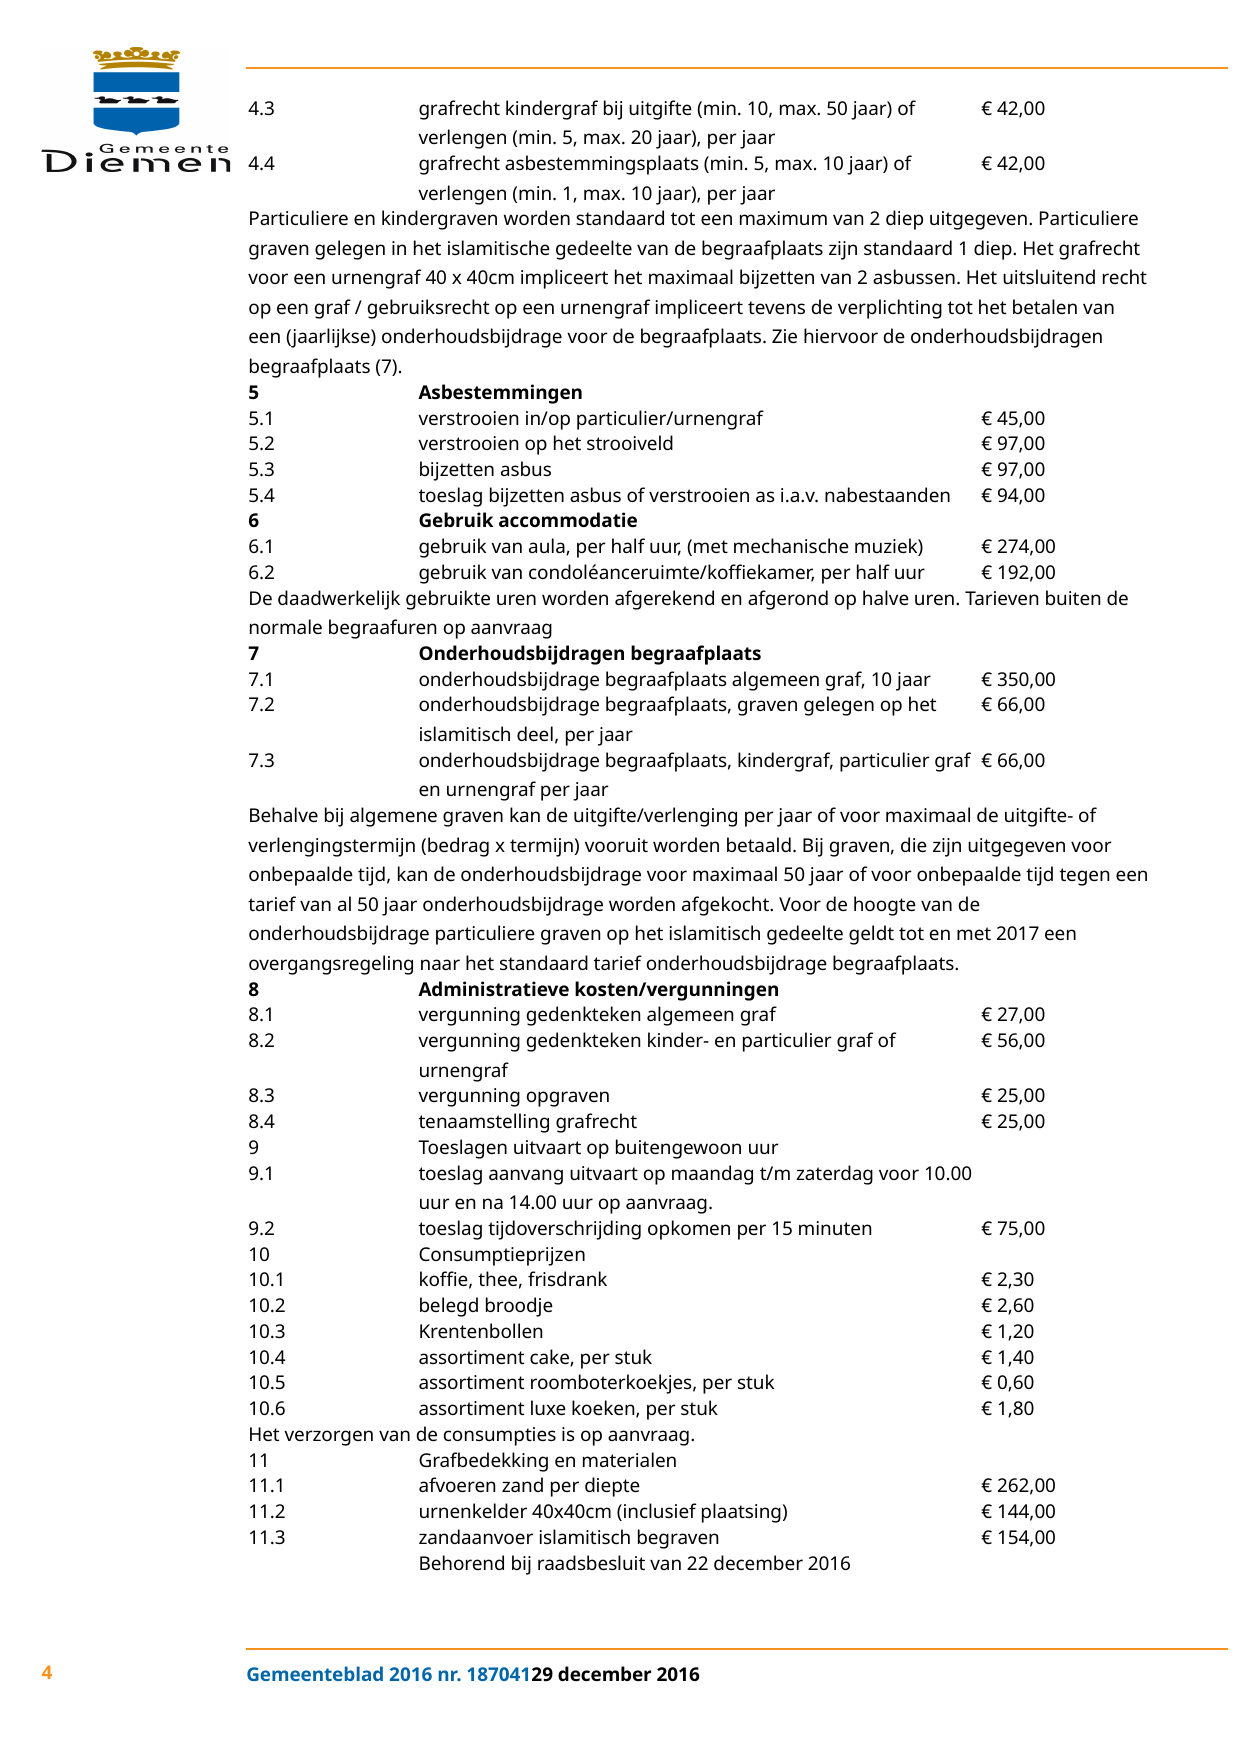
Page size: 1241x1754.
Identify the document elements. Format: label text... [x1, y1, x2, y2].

table_cell [981, 640, 1152, 666]
table_cell 8 [248, 976, 418, 1002]
table_cell € 66,00 [981, 692, 1152, 747]
table_cell [981, 1575, 1152, 1601]
table_cell Toeslagen uitvaart op buitengewoon uur [418, 1134, 981, 1160]
table_cell 9.1 [248, 1160, 418, 1215]
table_cell 5.2 [248, 431, 418, 456]
table_cell € 25,00 [981, 1109, 1152, 1134]
table_cell koffie, thee, frisdrank [418, 1267, 981, 1292]
table_cell toeslag tijdoverschrijding opkomen per 15 minuten [418, 1215, 981, 1241]
table_cell € 1,80 [981, 1395, 1152, 1421]
table_cell Krentenbollen [418, 1318, 981, 1344]
table_cell De daadwerkelijk gebruikte uren worden afgerekend en afgerond op halve uren. Tarieven buiten de normale begraafuren op aanvraag [248, 585, 1152, 640]
table_cell 8.1 [248, 1002, 418, 1027]
table_cell 5.3 [248, 456, 418, 482]
table_cell afvoeren zand per diepte [418, 1473, 981, 1498]
table_cell grafrecht asbestemmingsplaats (min. 5, max. 10 jaar) of verlengen (min. 1, max. 10 jaar), per jaar [418, 150, 981, 205]
table_cell onderhoudsbijdrage begraafplaats, kindergraf, particulier graf en urnengraf per jaar [418, 747, 981, 802]
table_cell zandaanvoer islamitisch begraven [418, 1524, 981, 1550]
table_cell € 2,30 [981, 1267, 1152, 1292]
table_cell € 350,00 [981, 666, 1152, 692]
table_cell Onderhoudsbijdragen begraafplaats [418, 640, 981, 666]
table_cell 7.2 [248, 692, 418, 747]
table_cell [981, 379, 1152, 405]
table_cell vergunning opgraven [418, 1083, 981, 1108]
table_cell assortiment roomboterkoekjes, per stuk [418, 1370, 981, 1395]
table_cell gebruik van aula, per half uur, (met mechanische muziek) [418, 534, 981, 559]
table_cell verstrooien op het strooiveld [418, 431, 981, 456]
table_cell € 66,00 [981, 747, 1152, 802]
table_cell 7.3 [248, 747, 418, 802]
table_cell 4.4 [248, 150, 418, 205]
table_cell 8.2 [248, 1028, 418, 1083]
table_cell € 0,60 [981, 1370, 1152, 1395]
table_cell assortiment luxe koeken, per stuk [418, 1395, 981, 1421]
table_cell Behorend bij raadsbesluit van 22 december 2016 [418, 1550, 981, 1575]
table_cell € 274,00 [981, 534, 1152, 559]
table_cell 7 [248, 640, 418, 666]
table_cell 10.3 [248, 1318, 418, 1344]
table_cell € 75,00 [981, 1215, 1152, 1241]
table_cell 10.5 [248, 1370, 418, 1395]
table_cell 11.2 [248, 1498, 418, 1524]
table_cell € 262,00 [981, 1473, 1152, 1498]
table_cell [248, 1550, 418, 1575]
table_cell 11 [248, 1447, 418, 1472]
table_cell 10.2 [248, 1293, 418, 1318]
table_cell assortiment cake, per stuk [418, 1344, 981, 1369]
table_cell [981, 1160, 1152, 1215]
table_cell € 25,00 [981, 1083, 1152, 1108]
table_cell € 27,00 [981, 1002, 1152, 1027]
table_cell [981, 1550, 1152, 1575]
table_cell [981, 508, 1152, 533]
table_cell 8.3 [248, 1083, 418, 1108]
table_cell bijzetten asbus [418, 456, 981, 482]
table_cell [981, 1447, 1152, 1472]
table_cell Consumptieprijzen [418, 1241, 981, 1267]
table_cell belegd broodje [418, 1293, 981, 1318]
table_cell [418, 1575, 981, 1601]
table_cell onderhoudsbijdrage begraafplaats algemeen graf, 10 jaar [418, 666, 981, 692]
table_cell Behalve bij algemene graven kan de uitgifte/verlenging per jaar of voor maximaal de uitgifte- of verlengingstermijn (bedrag x termijn) vooruit worden betaald. Bij graven, die zijn uitgegeven voor onbepaalde tijd, kan de onderhoudsbijdrage voor maximaal 50 jaar of voor onbepaalde tijd tegen een tarief van al 50 jaar onderhoudsbijdrage worden afgekocht. Voor de hoogte van de onderhoudsbijdrage particuliere graven op het islamitisch gedeelte geldt tot en met 2017 een overgangsregeling naar het standaard tarief onderhoudsbijdrage begraafplaats. [248, 802, 1152, 976]
table_cell € 97,00 [981, 431, 1152, 456]
table_cell € 94,00 [981, 482, 1152, 508]
table_cell 6 [248, 508, 418, 533]
table_cell Gebruik accommodatie [418, 508, 981, 533]
table_cell 10 [248, 1241, 418, 1267]
table_cell € 42,00 [981, 95, 1152, 150]
table_cell tenaamstelling grafrecht [418, 1109, 981, 1134]
table_cell vergunning gedenkteken algemeen graf [418, 1002, 981, 1027]
table_cell toeslag bijzetten asbus of verstrooien as i.a.v. nabestaanden [418, 482, 981, 508]
table_cell 6.2 [248, 559, 418, 585]
table_cell 11.1 [248, 1473, 418, 1498]
table_cell 8.4 [248, 1109, 418, 1134]
table_cell 9 [248, 1134, 418, 1160]
table_cell € 144,00 [981, 1498, 1152, 1524]
table_cell € 42,00 [981, 150, 1152, 205]
table_cell Administratieve kosten/vergunningen [418, 976, 981, 1002]
table_cell 5 [248, 379, 418, 405]
table_cell 6.1 [248, 534, 418, 559]
table_cell 5.1 [248, 405, 418, 431]
table_cell € 154,00 [981, 1524, 1152, 1550]
table_cell Het verzorgen van de consumpties is op aanvraag. [248, 1421, 1152, 1447]
table_cell € 97,00 [981, 456, 1152, 482]
table_cell 10.4 [248, 1344, 418, 1369]
table_cell Particuliere en kindergraven worden standaard tot een maximum van 2 diep uitgegeven. Particuliere graven gelegen in het islamitische gedeelte van de begraafplaats zijn standaard 1 diep. Het grafrecht voor een urnengraf 40 x 40cm impliceert het maximaal bijzetten van 2 asbussen. Het uitsluitend recht op een graf / gebruiksrecht op een urnengraf impliceert tevens de verplichting tot het betalen van een (jaarlijkse) onderhoudsbijdrage voor de begraafplaats. Zie hiervoor de onderhoudsbijdragen begraafplaats (7). [248, 205, 1152, 379]
table_cell Grafbedekking en materialen [418, 1447, 981, 1472]
table_cell verstrooien in/op particulier/urnengraf [418, 405, 981, 431]
table_cell € 1,40 [981, 1344, 1152, 1369]
table_cell [981, 1241, 1152, 1267]
table_cell grafrecht kindergraf bij uitgifte (min. 10, max. 50 jaar) of verlengen (min. 5, max. 20 jaar), per jaar [418, 95, 981, 150]
table_cell 10.1 [248, 1267, 418, 1292]
table_cell € 56,00 [981, 1028, 1152, 1083]
table_cell 7.1 [248, 666, 418, 692]
table_cell 10.6 [248, 1395, 418, 1421]
table_cell urnenkelder 40x40cm (inclusief plaatsing) [418, 1498, 981, 1524]
table_cell Asbestemmingen [418, 379, 981, 405]
table_cell € 45,00 [981, 405, 1152, 431]
table_cell vergunning gedenkteken kinder- en particulier graf of urnengraf [418, 1028, 981, 1083]
table_cell onderhoudsbijdrage begraafplaats, graven gelegen op het islamitisch deel, per jaar [418, 692, 981, 747]
table_cell 4.3 [248, 95, 418, 150]
table_cell € 2,60 [981, 1293, 1152, 1318]
table_cell [981, 1134, 1152, 1160]
table_cell € 1,20 [981, 1318, 1152, 1344]
picture [41, 47, 231, 172]
table_cell € 192,00 [981, 559, 1152, 585]
table_cell 5.4 [248, 482, 418, 508]
table_cell [248, 1575, 418, 1601]
table_cell [981, 976, 1152, 1002]
table_cell 11.3 [248, 1524, 418, 1550]
table_cell gebruik van condoléanceruimte/koffiekamer, per half uur [418, 559, 981, 585]
table_cell toeslag aanvang uitvaart op maandag t/m zaterdag voor 10.00 uur en na 14.00 uur op aanvraag. [418, 1160, 981, 1215]
table_cell 9.2 [248, 1215, 418, 1241]
